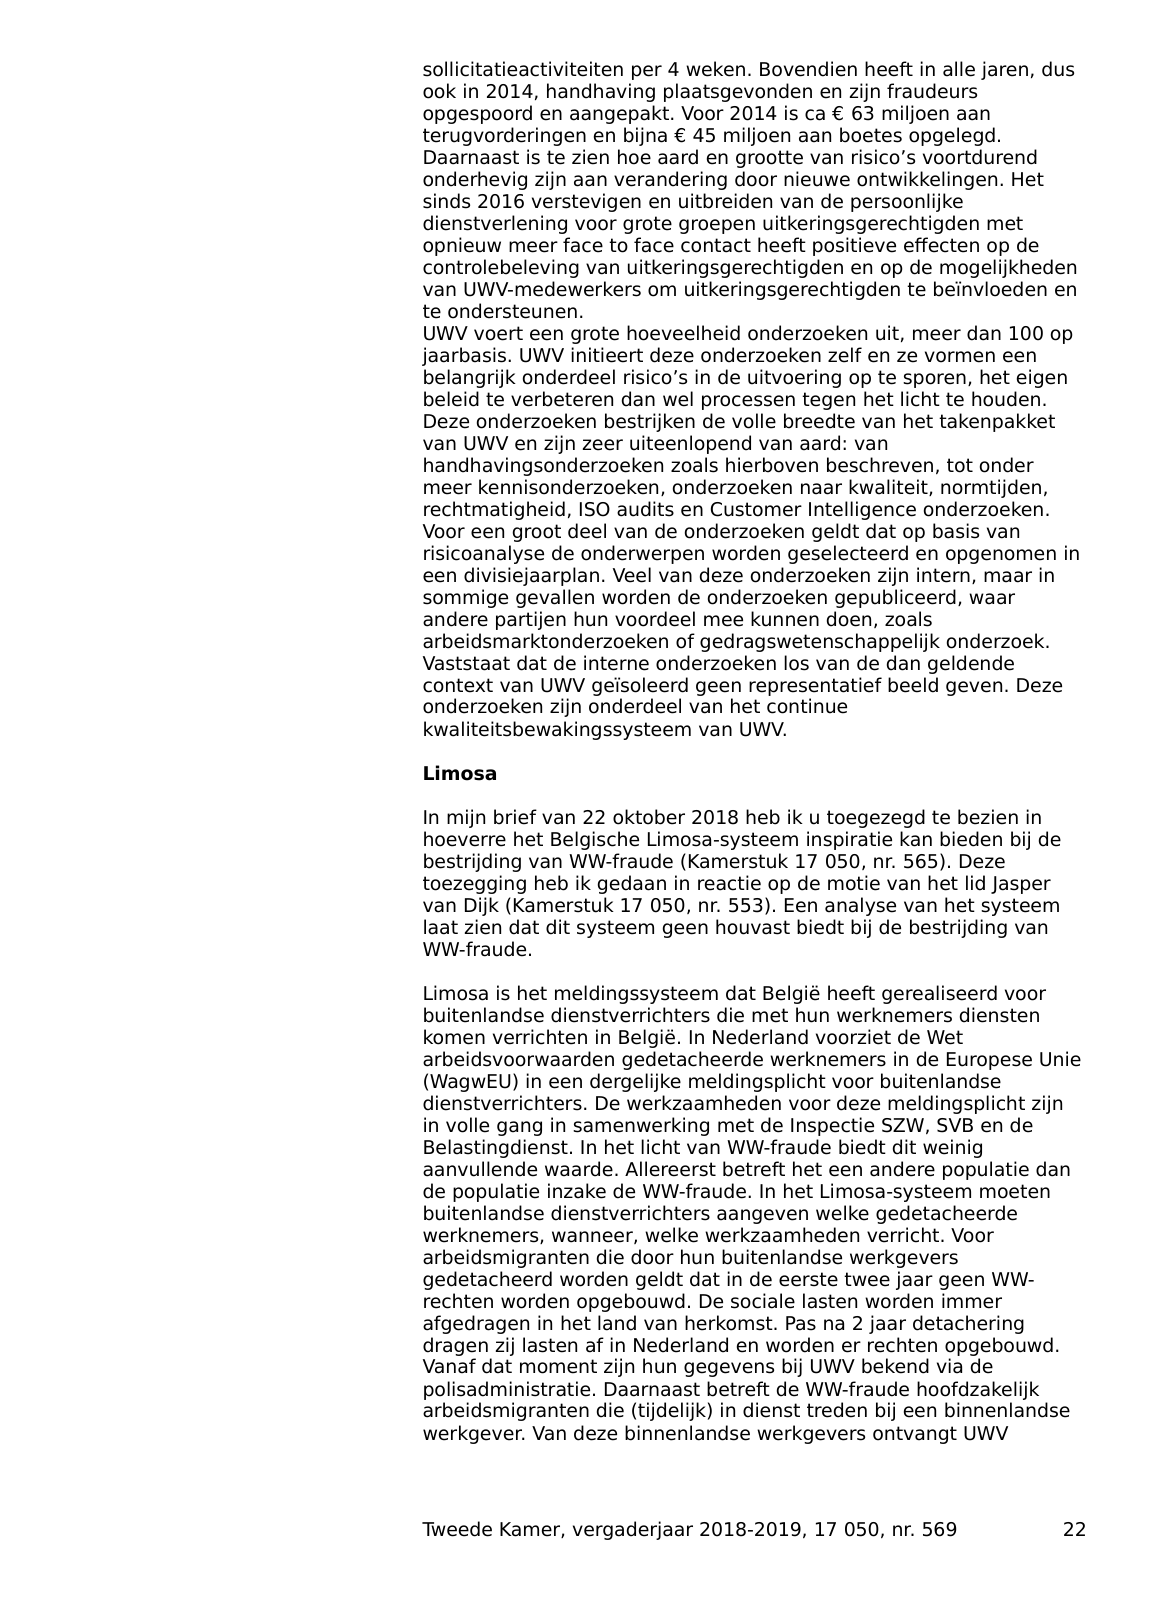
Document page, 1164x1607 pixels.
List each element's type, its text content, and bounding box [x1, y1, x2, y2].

text In mijn brief van 22 oktober 2018 heb ik u toegezegd te bezien in hoeverre het Belgische Limosa-systeem inspiratie kan bieden bij de bestrijding van WW-fraude (Kamerstuk 17 050, nr. 565). Deze toezegging heb ik gedaan in reactie op de motie van het lid Jasper van Dijk (Kamerstuk 17 050, nr. 553). Een analyse van het systeem laat zien dat dit systeem geen houvast biedt bij de bestrijding van WW-fraude. [422, 807, 1087, 961]
text Limosa is het meldingssysteem dat België heeft gerealiseerd voor buitenlandse dienstverrichters die met hun werknemers diensten komen verrichten in België. In Nederland voorziet de Wet arbeidsvoorwaarden gedetacheerde werknemers in de Europese Unie (WagwEU) in een dergelijke meldingsplicht voor buitenlandse dienstverrichters. De werkzaamheden voor deze meldingsplicht zijn in volle gang in samenwerking met de Inspectie SZW, SVB en de Belastingdienst. In het licht van WW-fraude biedt dit weinig aanvullende waarde. Allereerst betreft het een andere populatie dan de populatie inzake de WW-fraude. In het Limosa-systeem moeten buitenlandse dienstverrichters aangeven welke gedetacheerde werknemers, wanneer, welke werkzaamheden verricht. Voor arbeidsmigranten die door hun buitenlandse werkgevers gedetacheerd worden geldt dat in de eerste twee jaar geen WW-rechten worden opgebouwd. De sociale lasten worden immer afgedragen in het land van herkomst. Pas na 2 jaar detachering dragen zij lasten af in Nederland en worden er rechten opgebouwd. Vanaf dat moment zijn hun gegevens bij UWV bekend via de polisadministratie. Daarnaast betreft de WW-fraude hoofdzakelijk arbeidsmigranten die (tijdelijk) in dienst treden bij een binnenlandse werkgever. Van deze binnenlandse werkgevers ontvangt UWV [422, 983, 1087, 1444]
text sollicitatieactiviteiten per 4 weken. Bovendien heeft in alle jaren, dus ook in 2014, handhaving plaatsgevonden en zijn fraudeurs opgespoord en aangepakt. Voor 2014 is ca € 63 miljoen aan terugvorderingen en bijna € 45 miljoen aan boetes opgelegd. Daarnaast is te zien hoe aard en grootte van risico’s voortdurend onderhevig zijn aan verandering door nieuwe ontwikkelingen. Het sinds 2016 verstevigen en uitbreiden van de persoonlijke dienstverlening voor grote groepen uitkeringsgerechtigden met opnieuw meer face to face contact heeft positieve effecten op de controlebeleving van uitkeringsgerechtigden en op de mogelijkheden van UWV-medewerkers om uitkeringsgerechtigden te beïnvloeden en te ondersteunen. [422, 59, 1087, 323]
subtitle Limosa [422, 763, 1087, 784]
text UWV voert een grote hoeveelheid onderzoeken uit, meer dan 100 op jaarbasis. UWV initieert deze onderzoeken zelf en ze vormen een belangrijk onderdeel risico’s in de uitvoering op te sporen, het eigen beleid te verbeteren dan wel processen tegen het licht te houden. Deze onderzoeken bestrijken de volle breedte van het takenpakket van UWV en zijn zeer uiteenlopend van aard: van handhavingsonderzoeken zoals hierboven beschreven, tot onder meer kennisonderzoeken, onderzoeken naar kwaliteit, normtijden, rechtmatigheid, ISO audits en Customer Intelligence onderzoeken. Voor een groot deel van de onderzoeken geldt dat op basis van risicoanalyse de onderwerpen worden geselecteerd en opgenomen in een divisiejaarplan. Veel van deze onderzoeken zijn intern, maar in sommige gevallen worden de onderzoeken gepubliceerd, waar andere partijen hun voordeel mee kunnen doen, zoals arbeidsmarktonderzoeken of gedragswetenschappelijk onderzoek. Vaststaat dat de interne onderzoeken los van de dan geldende context van UWV geïsoleerd geen representatief beeld geven. Deze onderzoeken zijn onderdeel van het continue kwaliteitsbewakingssysteem van UWV. [422, 323, 1087, 740]
